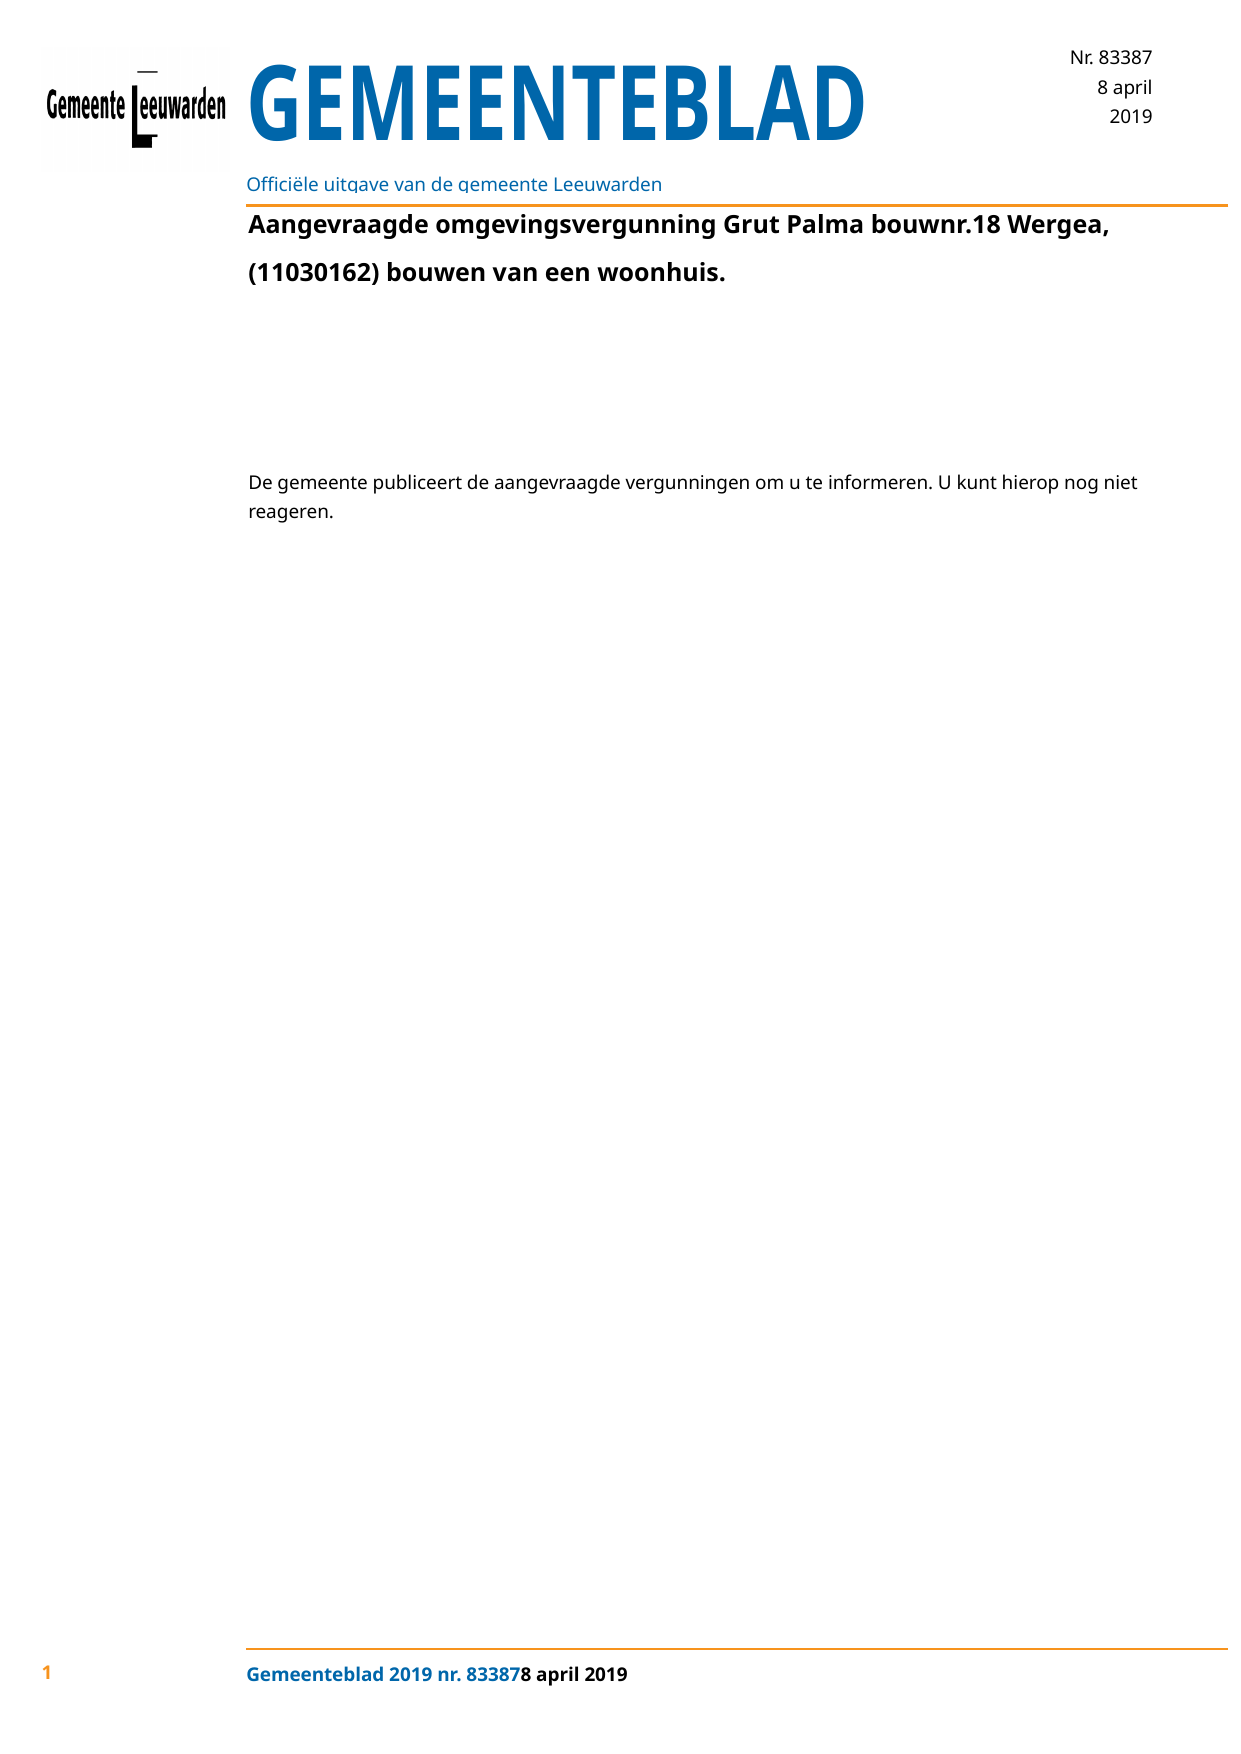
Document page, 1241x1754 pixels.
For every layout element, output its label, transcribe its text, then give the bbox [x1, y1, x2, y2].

text Aangevraagde omgevingsvergunning Grut Palma bouwnr.18 Wergea, (11030162) bouwen van een woonhuis. [248, 207, 1152, 288]
picture [41, 47, 231, 172]
text De gemeente publiceert de aangevraagde vergunningen om u te informeren. U kunt hierop nog niet reageren. [248, 469, 1152, 524]
